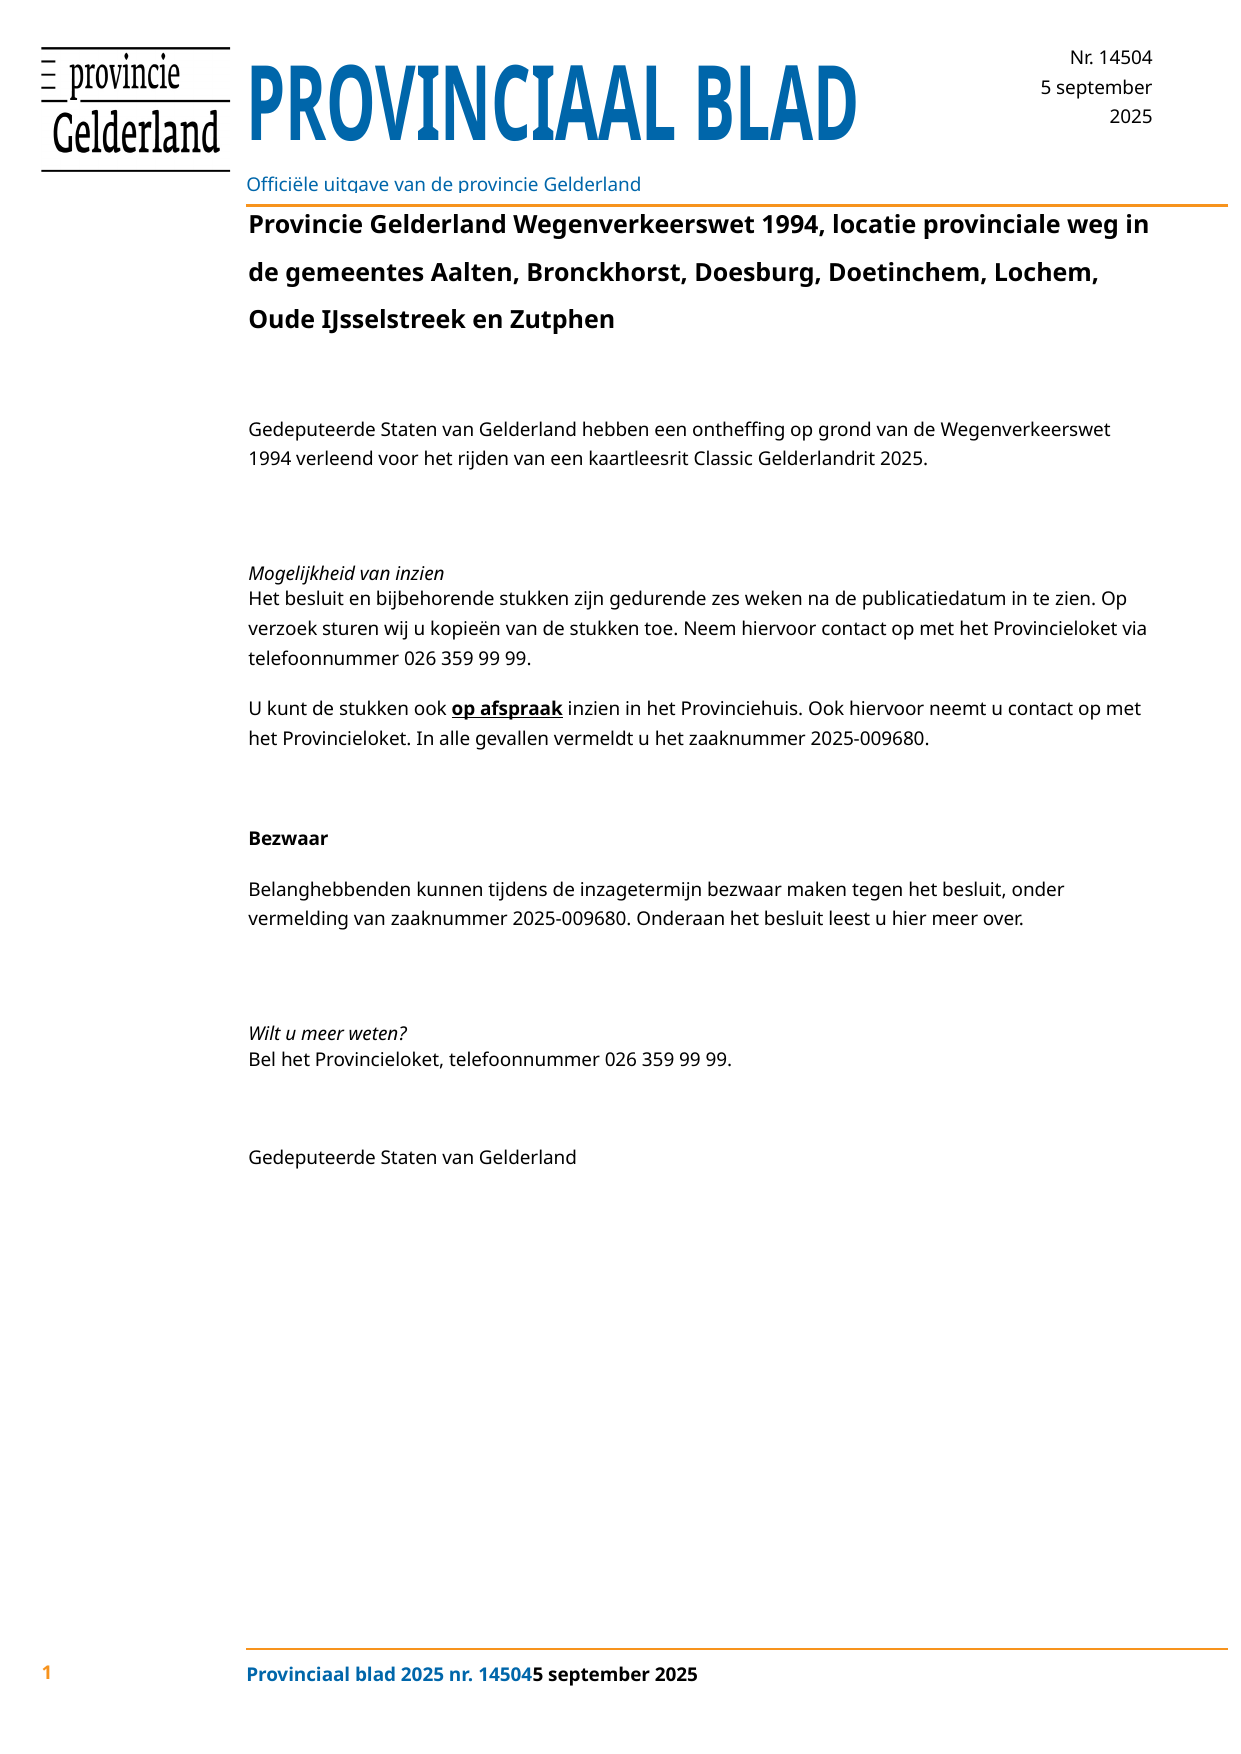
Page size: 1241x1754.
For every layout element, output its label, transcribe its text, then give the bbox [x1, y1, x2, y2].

text Belanghebbenden kunnen tijdens de inzagetermijn bezwaar maken tegen het besluit, onder vermelding van zaaknummer 2025-009680. Onderaan het besluit leest u hier meer over. [248, 876, 1152, 931]
text Mogelijkheid van inzien [248, 560, 1152, 586]
text U kunt de stukken ook op afspraak inzien in het Provinciehuis. Ook hiervoor neemt u contact op met het Provincieloket. In alle gevallen vermeldt u het zaaknummer 2025-009680. [248, 695, 1152, 751]
text Gedeputeerde Staten van Gelderland hebben een ontheffing op grond van de Wegenverkeerswet 1994 verleend voor het rijden van een kaartleesrit Classic Gelderlandrit 2025. [248, 416, 1152, 471]
text Gedeputeerde Staten van Gelderland [248, 1144, 1152, 1170]
text Bezwaar [248, 826, 1152, 851]
text Het besluit en bijbehorende stukken zijn gedurende zes weken na de publicatiedatum in te zien. Op verzoek sturen wij u kopieën van de stukken toe. Neem hiervoor contact op met het Provincieloket via telefoonnummer 026 359 99 99. [248, 586, 1152, 671]
text Bel het Provincieloket, telefoonnummer 026 359 99 99. [248, 1046, 1152, 1071]
picture [41, 47, 231, 172]
text Provincie Gelderland Wegenverkeerswet 1994, locatie provinciale weg in de gemeentes Aalten, Bronckhorst, Doesburg, Doetinchem, Lochem, Oude IJsselstreek en Zutphen [248, 207, 1152, 336]
text Wilt u meer weten? [248, 1020, 1152, 1046]
